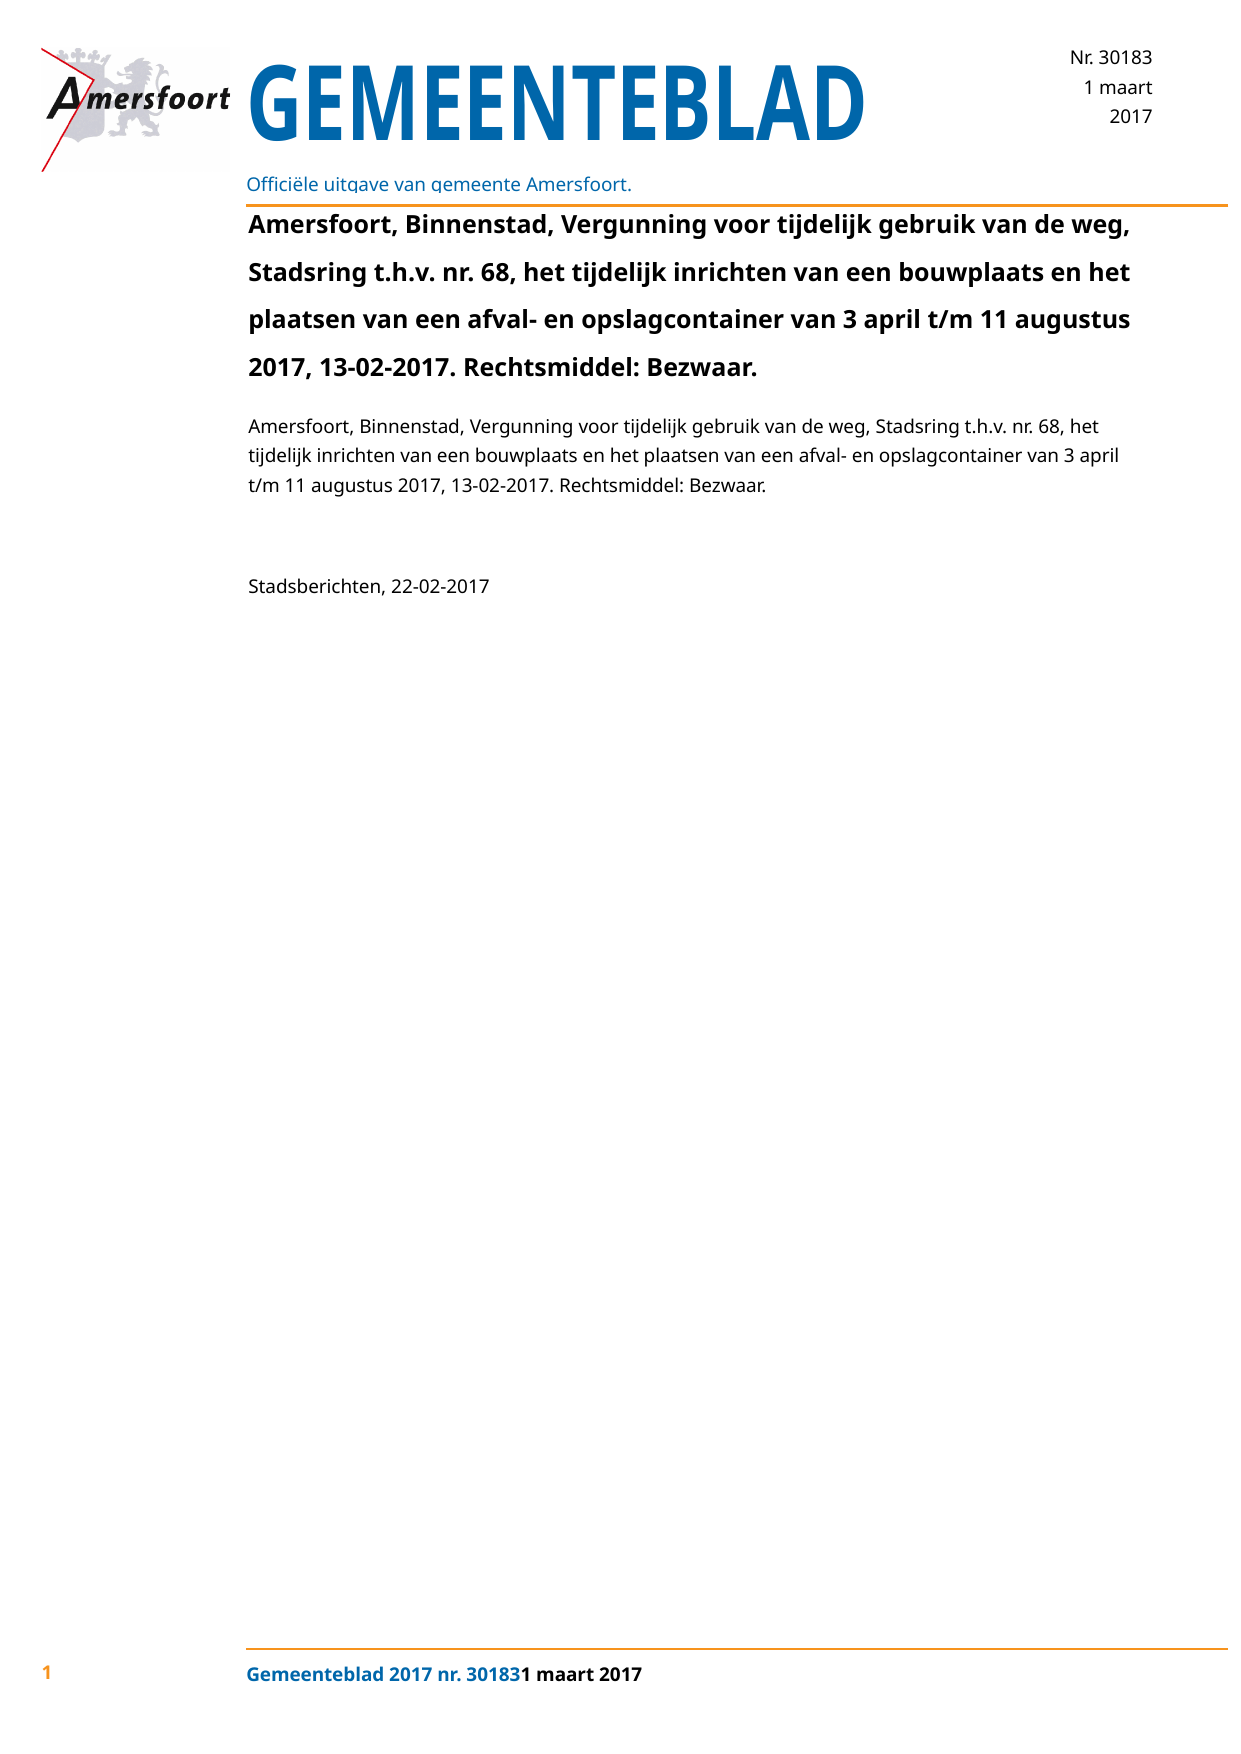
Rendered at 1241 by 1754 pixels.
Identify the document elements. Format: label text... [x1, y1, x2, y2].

picture [41, 47, 231, 172]
text Amersfoort, Binnenstad, Vergunning voor tijdelijk gebruik van de weg, Stadsring t.h.v. nr. 68, het tijdelijk inrichten van een bouwplaats en het plaatsen van een afval- en opslagcontainer van 3 april t/m 11 augustus 2017, 13-02-2017. Rechtsmiddel: Bezwaar. [248, 413, 1152, 498]
text Amersfoort, Binnenstad, Vergunning voor tijdelijk gebruik van de weg, Stadsring t.h.v. nr. 68, het tijdelijk inrichten van een bouwplaats en het plaatsen van een afval- en opslagcontainer van 3 april t/m 11 augustus 2017, 13-02-2017. Rechtsmiddel: Bezwaar. [248, 207, 1152, 384]
text Stadsberichten, 22-02-2017 [248, 573, 1152, 599]
